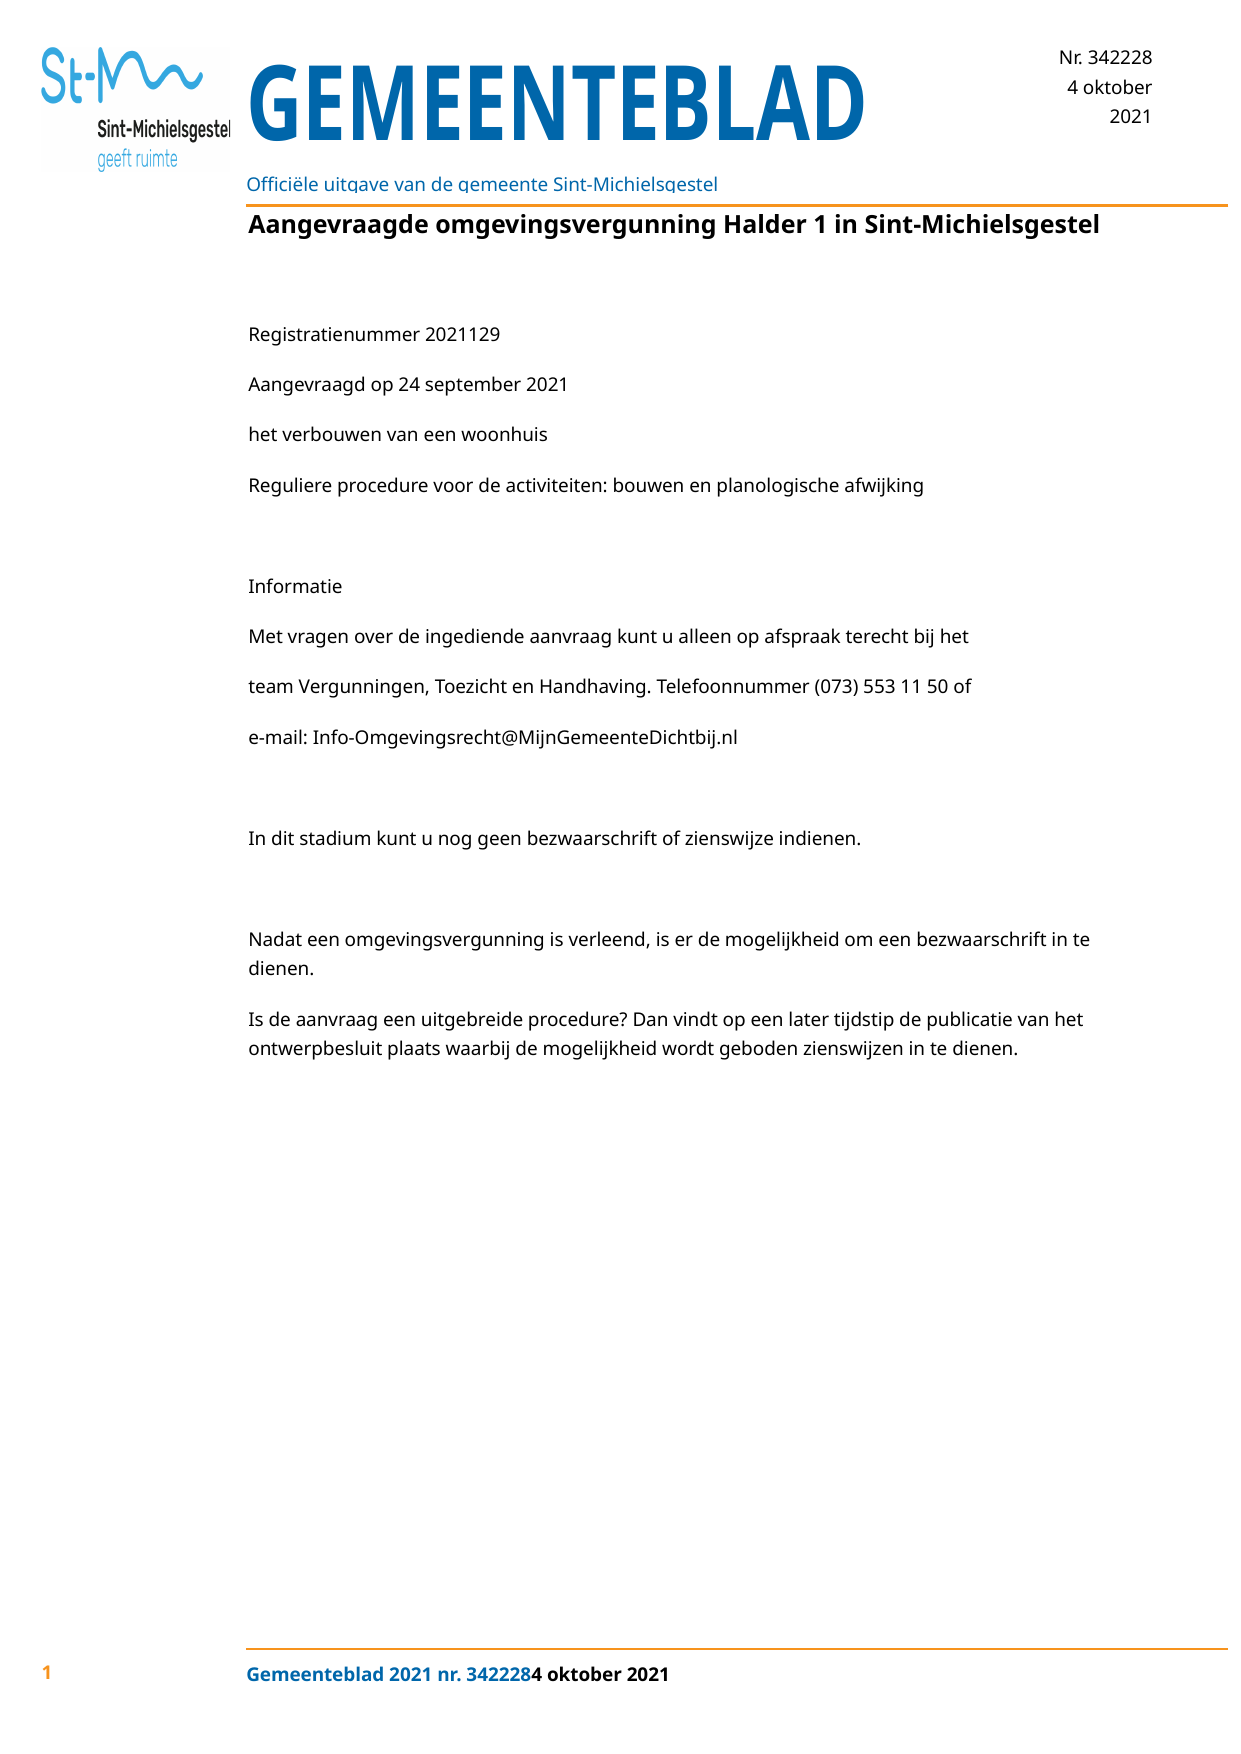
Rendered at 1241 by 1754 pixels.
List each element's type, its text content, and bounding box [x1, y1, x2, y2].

text het verbouwen van een woonhuis [248, 422, 1152, 447]
text Informatie [248, 573, 1152, 598]
text Is de aanvraag een uitgebreide procedure? Dan vindt op een later tijdstip de publicatie van het ontwerpbesluit plaats waarbij de mogelijkheid wordt geboden zienswijzen in te dienen. [248, 1006, 1152, 1061]
text Met vragen over de ingediende aanvraag kunt u alleen op afspraak terecht bij het [248, 623, 1152, 649]
text Registratienummer 2021129 [248, 321, 1152, 346]
text Reguliere procedure voor de activiteiten: bouwen en planologische afwijking [248, 472, 1152, 498]
picture [41, 47, 231, 172]
text Aangevraagd op 24 september 2021 [248, 371, 1152, 397]
text In dit stadium kunt u nog geen bezwaarschrift of zienswijze indienen. [248, 825, 1152, 851]
text Nadat een omgevingsvergunning is verleend, is er de mogelijkheid om een bezwaarschrift in te dienen. [248, 926, 1152, 981]
text e-mail: Info-Omgevingsrecht@MijnGemeenteDichtbij.nl [248, 724, 1152, 750]
text Aangevraagde omgevingsvergunning Halder 1 in Sint-Michielsgestel [248, 207, 1152, 241]
text team Vergunningen, Toezicht en Handhaving. Telefoonnummer (073) 553 11 50 of [248, 674, 1152, 699]
